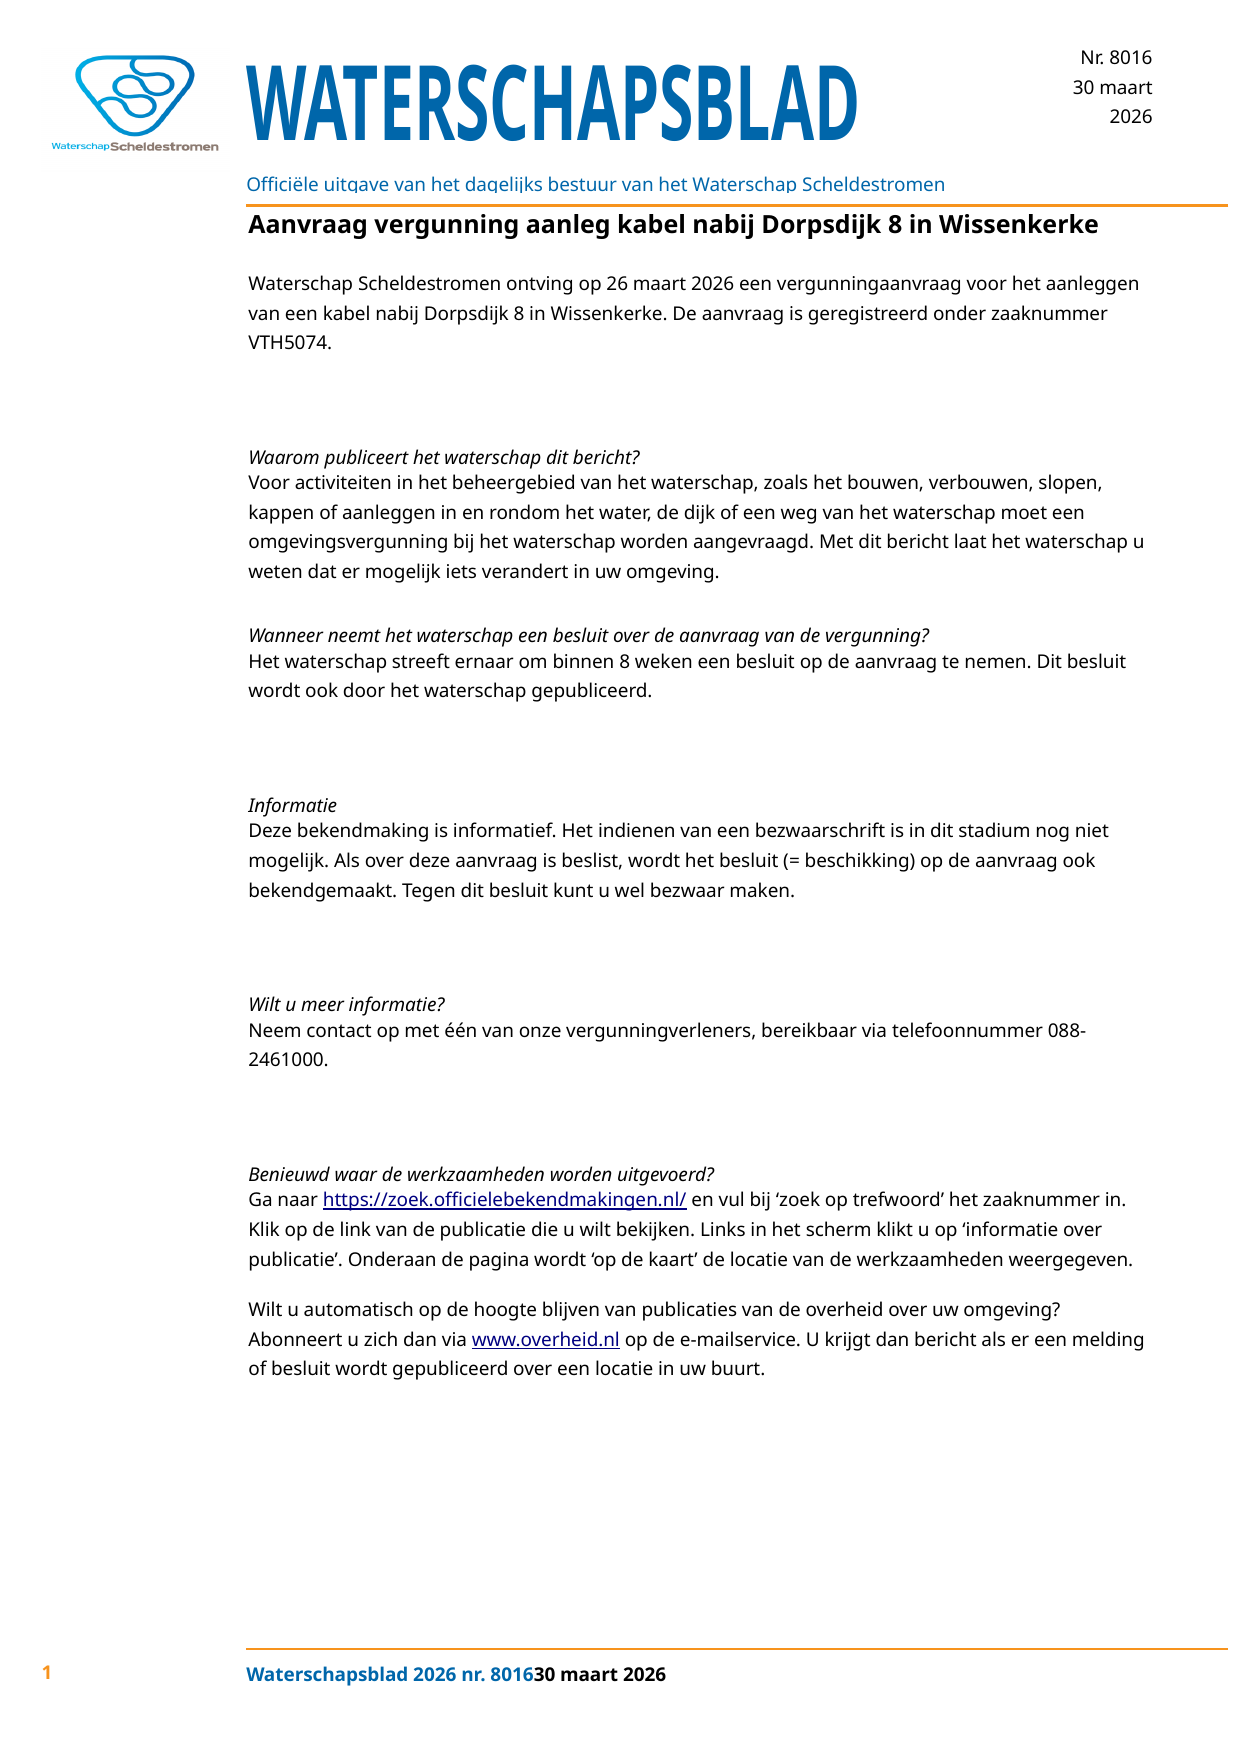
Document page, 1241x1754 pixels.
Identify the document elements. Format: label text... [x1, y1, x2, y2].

picture [41, 47, 231, 172]
text Aanvraag vergunning aanleg kabel nabij Dorpsdijk 8 in Wissenkerke [248, 207, 1152, 241]
text Ga naar https://zoek.officielebekendmakingen.nl/ en vul bij ‘zoek op trefwoord’ het zaaknummer in. Klik op de link van de publicatie die u wilt bekijken. Links in het scherm klikt u op ‘informatie over publicatie’. Onderaan de pagina wordt ‘op de kaart’ de locatie van de werkzaamheden weergegeven. [248, 1187, 1152, 1272]
text Deze bekendmaking is informatief. Het indienen van een bezwaarschrift is in dit stadium nog niet mogelijk. Als over deze aanvraag is beslist, wordt het besluit (= beschikking) op de aanvraag ook bekendgemaakt. Tegen dit besluit kunt u wel bezwaar maken. [248, 818, 1152, 903]
text Wilt u automatisch op de hoogte blijven van publicaties van de overheid over uw omgeving? Abonneert u zich dan via www.overheid.nl op de e-mailservice. U krijgt dan bericht als er een melding of besluit wordt gepubliceerd over een locatie in uw buurt. [248, 1296, 1152, 1381]
text Informatie [248, 792, 1152, 818]
text Benieuwd waar de werkzaamheden worden uitgevoerd? [248, 1161, 1152, 1187]
text Wilt u meer informatie? [248, 991, 1152, 1017]
text Het waterschap streeft ernaar om binnen 8 weken een besluit op de aanvraag te nemen. Dit besluit wordt ook door het waterschap gepubliceerd. [248, 648, 1152, 703]
text Waterschap Scheldestromen ontving op 26 maart 2026 een vergunningaanvraag voor het aanleggen van een kabel nabij Dorpsdijk 8 in Wissenkerke. De aanvraag is geregistreerd onder zaaknummer VTH5074. [248, 270, 1152, 355]
text Waarom publiceert het waterschap dit bericht? [248, 444, 1152, 469]
text Neem contact op met één van onze vergunningverleners, bereikbaar via telefoonnummer 088-2461000. [248, 1017, 1152, 1072]
text Voor activiteiten in het beheergebied van het waterschap, zoals het bouwen, verbouwen, slopen, kappen of aanleggen in en rondom het water, de dijk of een weg van het waterschap moet een omgevingsvergunning bij het waterschap worden aangevraagd. Met dit bericht laat het waterschap u weten dat er mogelijk iets verandert in uw omgeving. [248, 469, 1152, 584]
text Wanneer neemt het waterschap een besluit over de aanvraag van de vergunning? [248, 622, 1152, 648]
